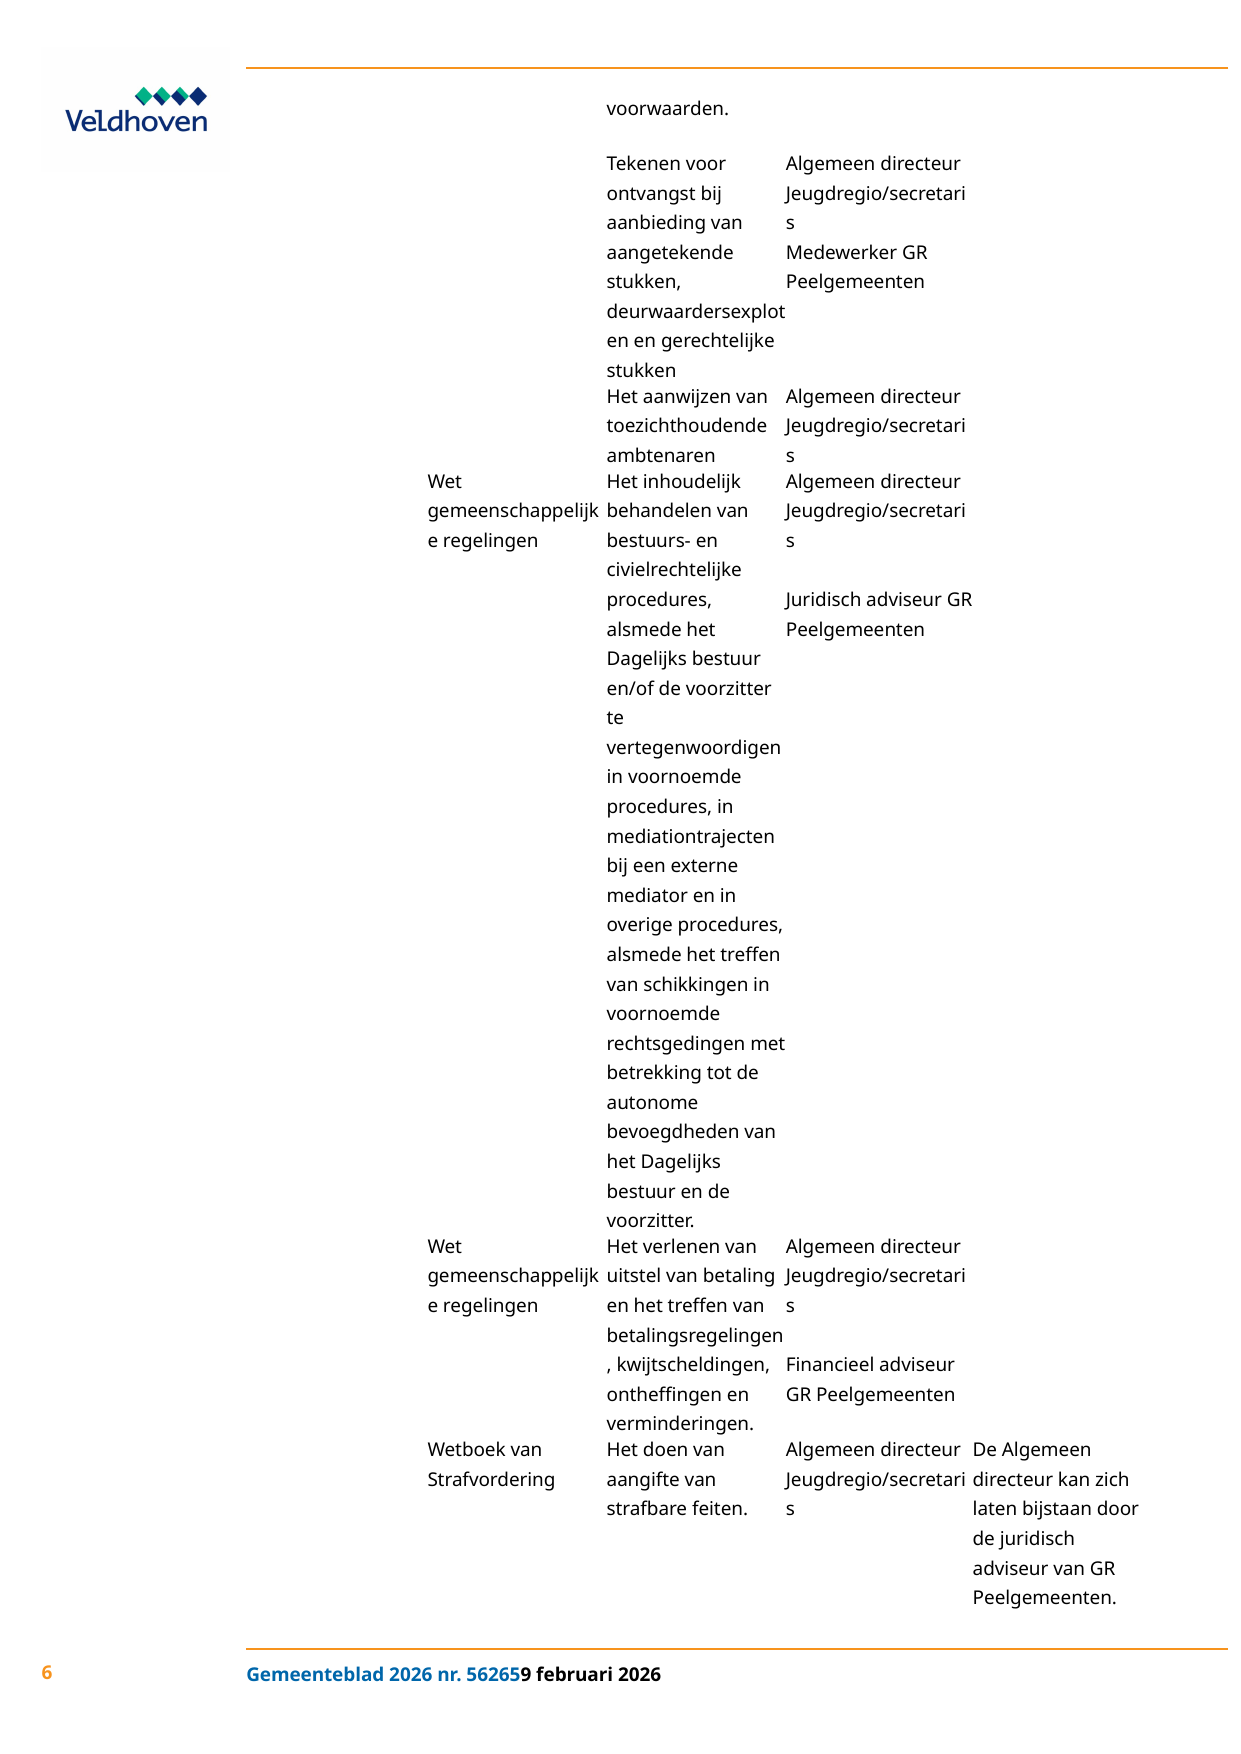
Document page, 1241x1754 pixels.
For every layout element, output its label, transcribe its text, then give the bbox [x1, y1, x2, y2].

table_cell [248, 1233, 427, 1436]
picture [41, 47, 231, 172]
table_cell Het inhoudelijk behandelen van bestuurs- en civielrechtelijke procedures, alsmede het Dagelijks bestuur en/of de voorzitter te vertegenwoordigen in voornoemde procedures, in mediationtrajecten bij een externe mediator en in overige procedures, alsmede het treffen van schikkingen in voornoemde rechtsgedingen met betrekking tot de autonome bevoegdheden van het Dagelijks bestuur en de voorzitter. [606, 468, 786, 1233]
table_cell Algemeen directeur Jeugdregio/secretaris [786, 383, 972, 468]
table_cell Het aanwijzen van toezichthoudende ambtenaren [606, 383, 786, 468]
table_cell Algemeen directeur Jeugdregio/secretaris [786, 1436, 972, 1610]
table_cell [973, 468, 1152, 1233]
table_cell [248, 383, 427, 468]
table_cell [973, 95, 1152, 150]
table_cell Algemeen directeur Jeugdregio/secretaris Financieel adviseur GR Peelgemeenten [786, 1233, 972, 1436]
table_cell [973, 150, 1152, 383]
table_cell [427, 95, 606, 150]
table_cell [786, 95, 972, 150]
table_cell [248, 95, 427, 150]
table_cell Wetboek van Strafvordering [427, 1436, 606, 1610]
table_cell Het verlenen van uitstel van betaling en het treffen van betalingsregelingen, kwijtscheldingen, ontheffingen en verminderingen. [606, 1233, 786, 1436]
table_cell De Algemeen directeur kan zich laten bijstaan door de juridisch adviseur van GR Peelgemeenten. [973, 1436, 1152, 1610]
table_cell voorwaarden. [606, 95, 786, 150]
table_cell Algemeen directeur Jeugdregio/secretaris Juridisch adviseur GR Peelgemeenten [786, 468, 972, 1233]
table_cell [427, 150, 606, 383]
table_cell Het doen van aangifte van strafbare feiten. [606, 1436, 786, 1610]
table_cell [427, 383, 606, 468]
table_cell Wet gemeenschappelijke regelingen [427, 1233, 606, 1436]
table_cell [973, 383, 1152, 468]
table_cell [248, 468, 427, 1233]
table_cell Algemeen directeur Jeugdregio/secretaris Medewerker GR Peelgemeenten [786, 150, 972, 383]
table_cell [248, 150, 427, 383]
table_cell [248, 1436, 427, 1610]
table_cell [973, 1233, 1152, 1436]
table_cell Tekenen voor ontvangst bij aanbieding van aangetekende stukken, deurwaardersexploten en gerechtelijke stukken [606, 150, 786, 383]
table_cell Wet gemeenschappelijke regelingen [427, 468, 606, 1233]
